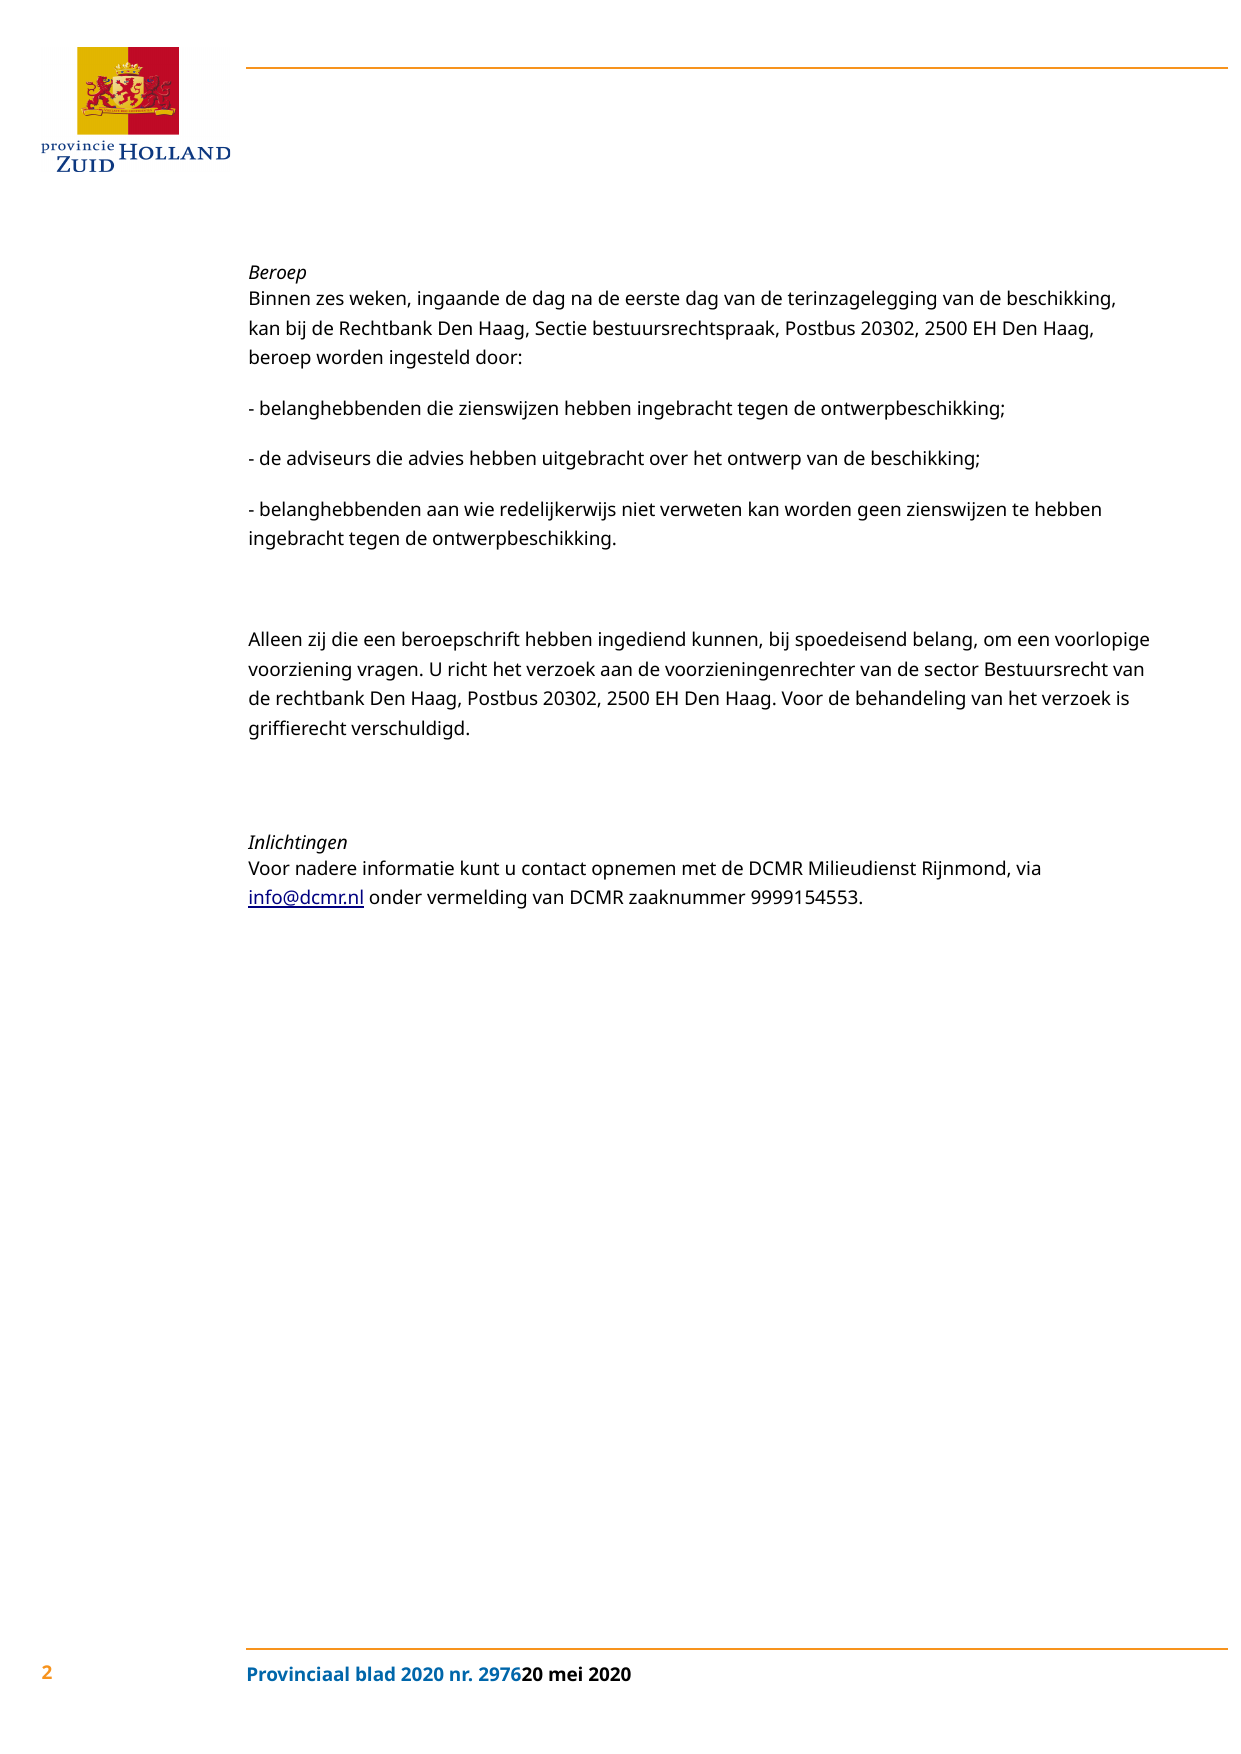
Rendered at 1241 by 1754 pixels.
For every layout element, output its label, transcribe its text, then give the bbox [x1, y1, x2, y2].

text Beroep [248, 259, 1152, 285]
text Binnen zes weken, ingaande de dag na de eerste dag van de terinzagelegging van de beschikking, kan bij de Rechtbank Den Haag, Sectie bestuursrechtspraak, Postbus 20302, 2500 EH Den Haag, beroep worden ingesteld door: [248, 285, 1152, 370]
text - de adviseurs die advies hebben uitgebracht over het ontwerp van de beschikking; [248, 445, 1152, 471]
text Voor nadere informatie kunt u contact opnemen met de DCMR Milieudienst Rijnmond, via info@dcmr.nl onder vermelding van DCMR zaaknummer 9999154553. [248, 855, 1152, 910]
text - belanghebbenden aan wie redelijkerwijs niet verweten kan worden geen zienswijzen te hebben ingebracht tegen de ontwerpbeschikking. [248, 496, 1152, 551]
text - belanghebbenden die zienswijzen hebben ingebracht tegen de ontwerpbeschikking; [248, 395, 1152, 421]
text Inlichtingen [248, 829, 1152, 855]
picture [41, 47, 231, 172]
text Alleen zij die een beroepschrift hebben ingediend kunnen, bij spoedeisend belang, om een voorlopige voorziening vragen. U richt het verzoek aan de voorzieningenrechter van de sector Bestuursrecht van de rechtbank Den Haag, Postbus 20302, 2500 EH Den Haag. Voor de behandeling van het verzoek is griffierecht verschuldigd. [248, 626, 1152, 741]
